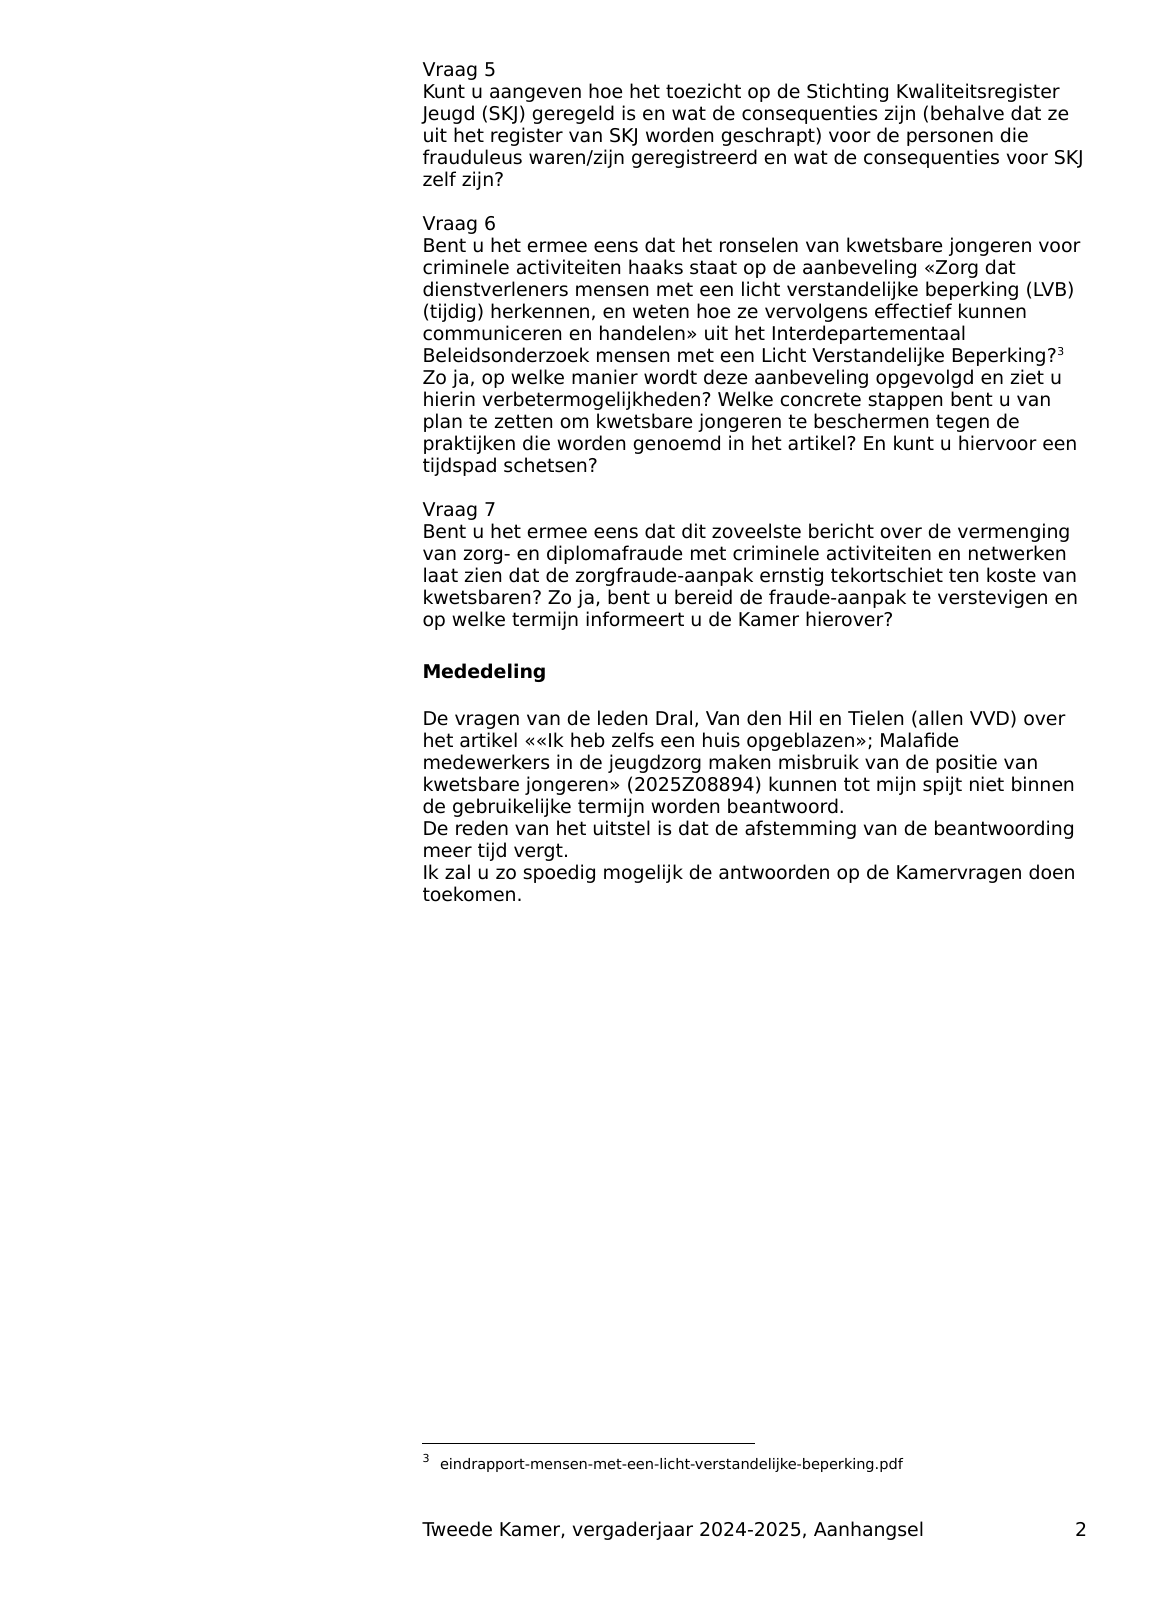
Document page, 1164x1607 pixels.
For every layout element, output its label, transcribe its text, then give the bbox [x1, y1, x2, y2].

subtitle Mededeling [422, 661, 1087, 683]
text Kunt u aangeven hoe het toezicht op de Stichting Kwaliteitsregister Jeugd (SKJ) geregeld is en wat de consequenties zijn (behalve dat ze uit het register van SKJ worden geschrapt) voor de personen die frauduleus waren/zijn geregistreerd en wat de consequenties voor SKJ zelf zijn? [422, 81, 1087, 191]
text eindrapport-mensen-met-een-licht-verstandelijke-beperking.pdf [422, 1452, 1087, 1474]
text Bent u het ermee eens dat dit zoveelste bericht over de vermenging van zorg- en diplomafraude met criminele activiteiten en netwerken laat zien dat de zorgfraude-aanpak ernstig tekortschiet ten koste van kwetsbaren? Zo ja, bent u bereid de fraude-aanpak te verstevigen en op welke termijn informeert u de Kamer hierover? [422, 521, 1087, 631]
text Vraag 6 [422, 213, 1087, 235]
text Bent u het ermee eens dat het ronselen van kwetsbare jongeren voor criminele activiteiten haaks staat op de aanbeveling «Zorg dat dienstverleners mensen met een licht verstandelijke beperking (LVB) (tijdig) herkennen, en weten hoe ze vervolgens effectief kunnen communiceren en handelen» uit het Interdepartementaal Beleidsonderzoek mensen met een Licht Verstandelijke Beperking? Zo ja, op welke manier wordt deze aanbeveling opgevolgd en ziet u hierin verbetermogelijkheden? Welke concrete stappen bent u van plan te zetten om kwetsbare jongeren te beschermen tegen de praktijken die worden genoemd in het artikel? En kunt u hiervoor een tijdspad schetsen? [422, 235, 1087, 477]
text Ik zal u zo spoedig mogelijk de antwoorden op de Kamervragen doen toekomen. [422, 862, 1087, 906]
text De vragen van de leden Dral, Van den Hil en Tielen (allen VVD) over het artikel ««Ik heb zelfs een huis opgeblazen»; Malafide medewerkers in de jeugdzorg maken misbruik van de positie van kwetsbare jongeren» (2025Z08894) kunnen tot mijn spijt niet binnen de gebruikelijke termijn worden beantwoord. [422, 708, 1087, 818]
text Vraag 5 [422, 59, 1087, 81]
text De reden van het uitstel is dat de afstemming van de beantwoording meer tijd vergt. [422, 818, 1087, 862]
text Vraag 7 [422, 499, 1087, 521]
